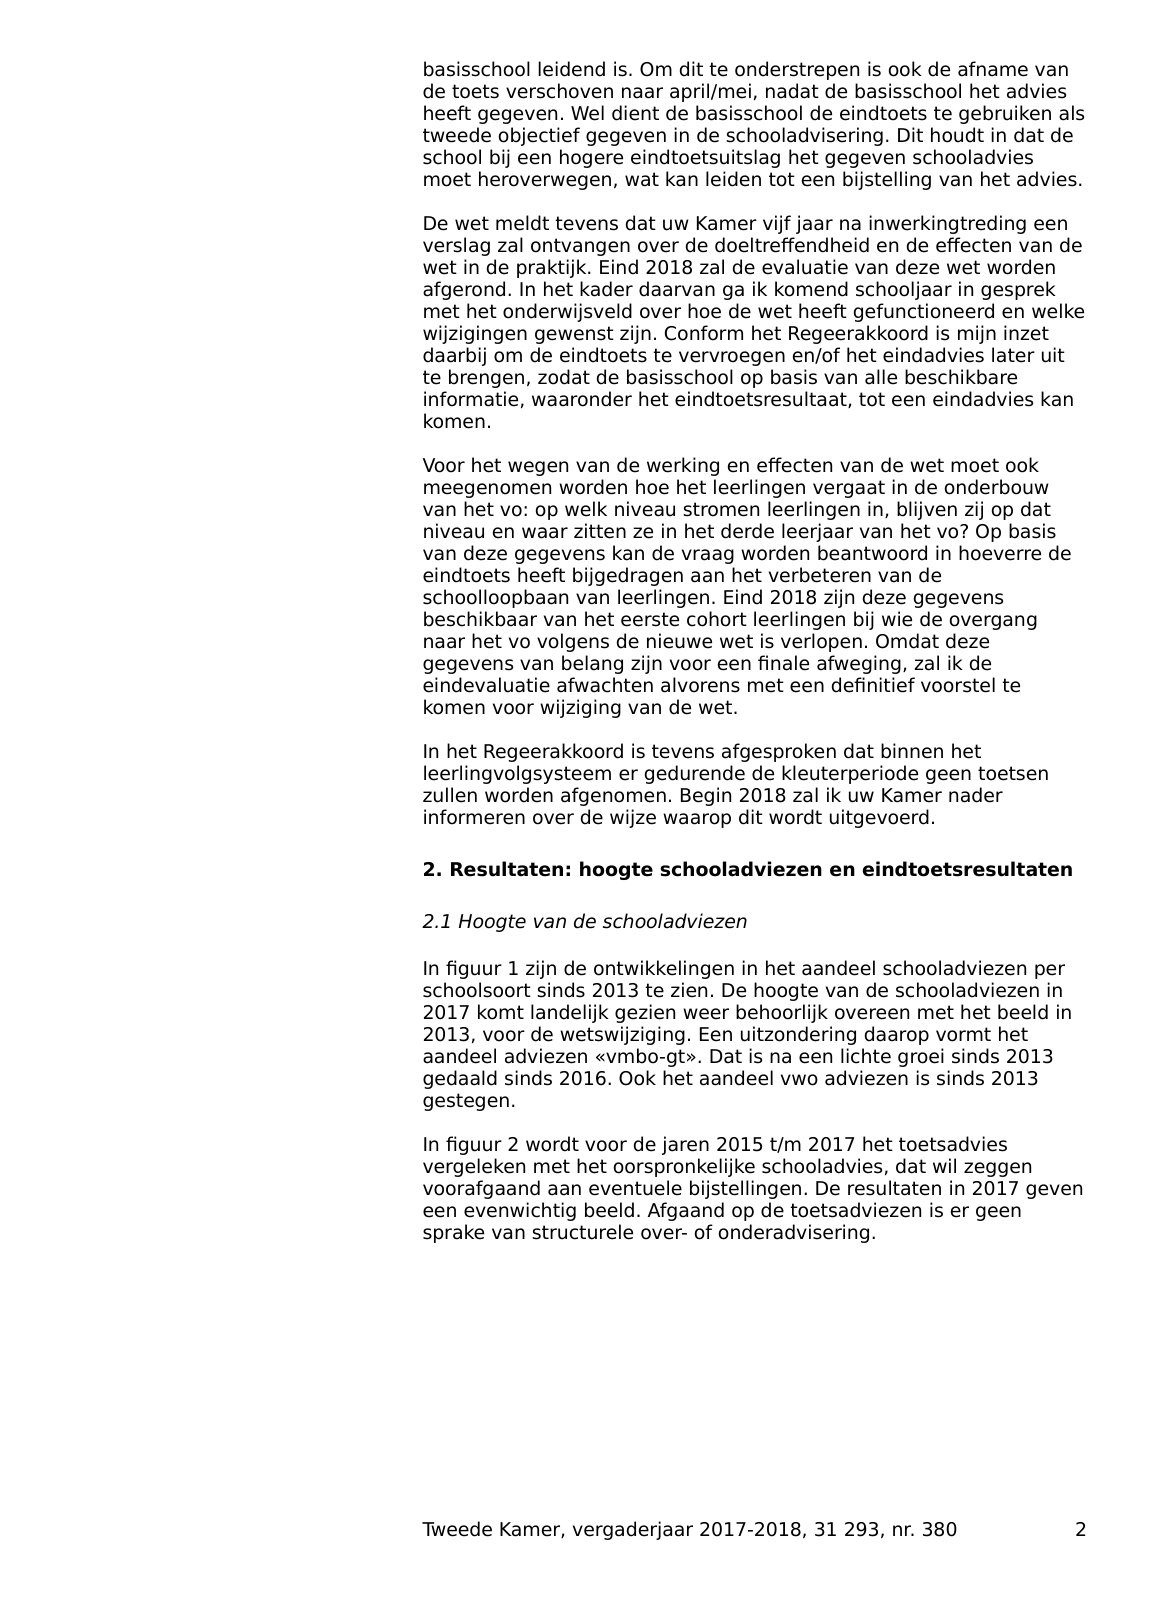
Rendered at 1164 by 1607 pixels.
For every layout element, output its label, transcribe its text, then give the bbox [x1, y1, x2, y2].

text basisschool leidend is. Om dit te onderstrepen is ook de afname van de toets verschoven naar april/mei, nadat de basisschool het advies heeft gegeven. Wel dient de basisschool de eindtoets te gebruiken als tweede objectief gegeven in de schooladvisering. Dit houdt in dat de school bij een hogere eindtoetsuitslag het gegeven schooladvies moet heroverwegen, wat kan leiden tot een bijstelling van het advies. [422, 59, 1087, 191]
text In het Regeerakkoord is tevens afgesproken dat binnen het leerlingvolgsysteem er gedurende de kleuterperiode geen toetsen zullen worden afgenomen. Begin 2018 zal ik uw Kamer nader informeren over de wijze waarop dit wordt uitgevoerd. [422, 741, 1087, 829]
text Voor het wegen van de werking en effecten van de wet moet ook meegenomen worden hoe het leerlingen vergaat in de onderbouw van het vo: op welk niveau stromen leerlingen in, blijven zij op dat niveau en waar zitten ze in het derde leerjaar van het vo? Op basis van deze gegevens kan de vraag worden beantwoord in hoeverre de eindtoets heeft bijgedragen aan het verbeteren van de schoolloopbaan van leerlingen. Eind 2018 zijn deze gegevens beschikbaar van het eerste cohort leerlingen bij wie de overgang naar het vo volgens de nieuwe wet is verlopen. Omdat deze gegevens van belang zijn voor een finale afweging, zal ik de eindevaluatie afwachten alvorens met een definitief voorstel te komen voor wijziging van de wet. [422, 455, 1087, 719]
text De wet meldt tevens dat uw Kamer vijf jaar na inwerkingtreding een verslag zal ontvangen over de doeltreffendheid en de effecten van de wet in de praktijk. Eind 2018 zal de evaluatie van deze wet worden afgerond. In het kader daarvan ga ik komend schooljaar in gesprek met het onderwijsveld over hoe de wet heeft gefunctioneerd en welke wijzigingen gewenst zijn. Conform het Regeerakkoord is mijn inzet daarbij om de eindtoets te vervroegen en/of het eindadvies later uit te brengen, zodat de basisschool op basis van alle beschikbare informatie, waaronder het eindtoetsresultaat, tot een eindadvies kan komen. [422, 213, 1087, 433]
subtitle 2.1 Hoogte van de schooladviezen [422, 911, 1087, 933]
subtitle 2. Resultaten: hoogte schooladviezen en eindtoetsresultaten [422, 859, 1087, 881]
text In figuur 2 wordt voor de jaren 2015 t/m 2017 het toetsadvies vergeleken met het oorspronkelijke schooladvies, dat wil zeggen voorafgaand aan eventuele bijstellingen. De resultaten in 2017 geven een evenwichtig beeld. Afgaand op de toetsadviezen is er geen sprake van structurele over- of onderadvisering. [422, 1134, 1087, 1244]
text In figuur 1 zijn de ontwikkelingen in het aandeel schooladviezen per schoolsoort sinds 2013 te zien. De hoogte van de schooladviezen in 2017 komt landelijk gezien weer behoorlijk overeen met het beeld in 2013, voor de wetswijziging. Een uitzondering daarop vormt het aandeel adviezen «vmbo-gt». Dat is na een lichte groei sinds 2013 gedaald sinds 2016. Ook het aandeel vwo adviezen is sinds 2013 gestegen. [422, 958, 1087, 1112]
